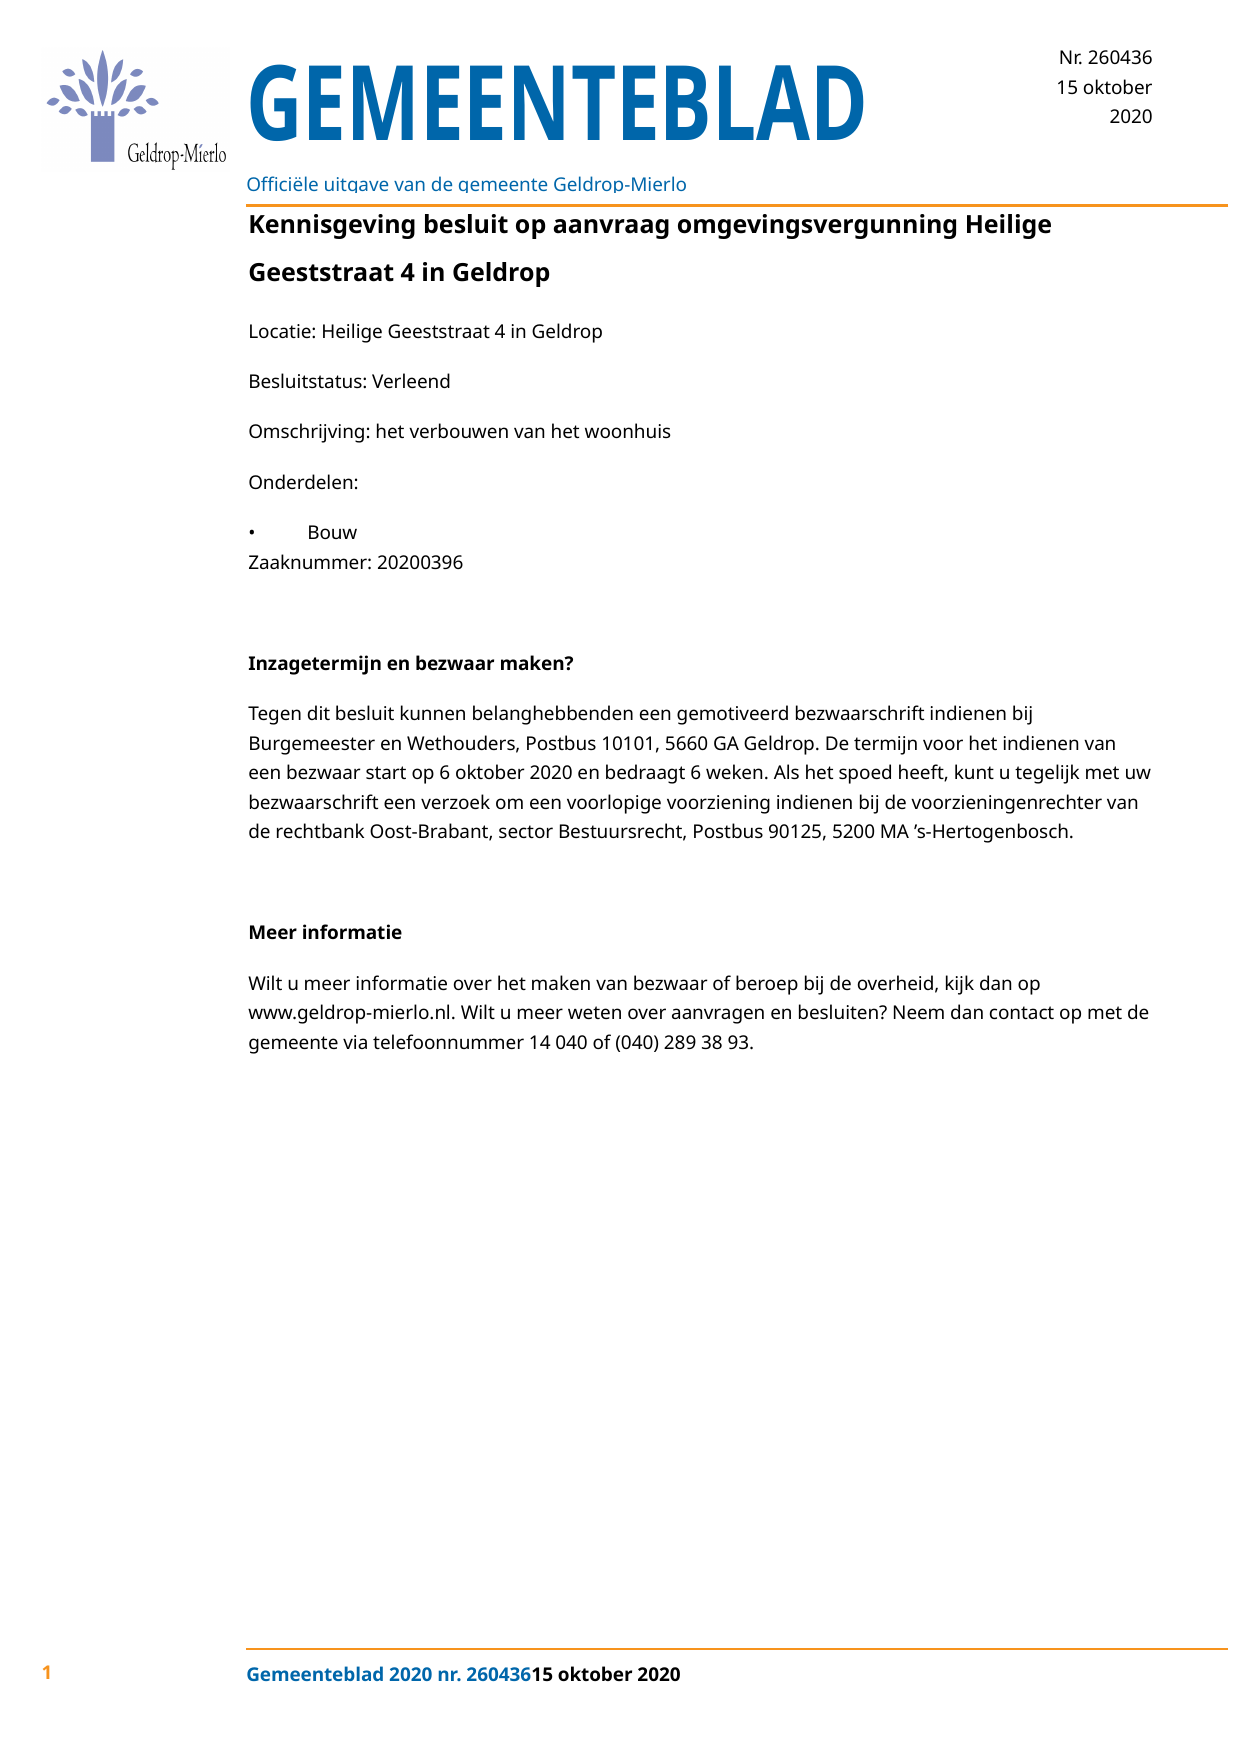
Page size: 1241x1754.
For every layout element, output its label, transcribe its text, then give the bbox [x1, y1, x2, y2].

text Kennisgeving besluit op aanvraag omgevingsvergunning Heilige Geeststraat 4 in Geldrop [248, 207, 1152, 288]
text Zaaknummer: 20200396 [248, 549, 1152, 575]
text Omschrijving: het verbouwen van het woonhuis [248, 419, 1152, 444]
text Wilt u meer informatie over het maken van bezwaar of beroep bij de overheid, kijk dan op www.geldrop-mierlo.nl. Wilt u meer weten over aanvragen en besluiten? Neem dan contact op met de gemeente via telefoonnummer 14 040 of (040) 289 38 93. [248, 970, 1152, 1055]
text Locatie: Heilige Geeststraat 4 in Geldrop [248, 318, 1152, 344]
text Meer informatie [248, 919, 1152, 945]
list Bouw [248, 519, 1152, 545]
text Tegen dit besluit kunnen belanghebbenden een gemotiveerd bezwaarschrift indienen bij Burgemeester en Wethouders, Postbus 10101, 5660 GA Geldrop. De termijn voor het indienen van een bezwaar start op 6 oktober 2020 en bedraagt 6 weken. Als het spoed heeft, kunt u tegelijk met uw bezwaarschrift een verzoek om een voorlopige voorziening indienen bij de voorzieningenrechter van de rechtbank Oost-Brabant, sector Bestuursrecht, Postbus 90125, 5200 MA ’s-Hertogenbosch. [248, 700, 1152, 844]
picture [41, 47, 231, 172]
text Onderdelen: [248, 469, 1152, 495]
text Besluitstatus: Verleend [248, 368, 1152, 394]
text Inzagetermijn en bezwaar maken? [248, 650, 1152, 676]
